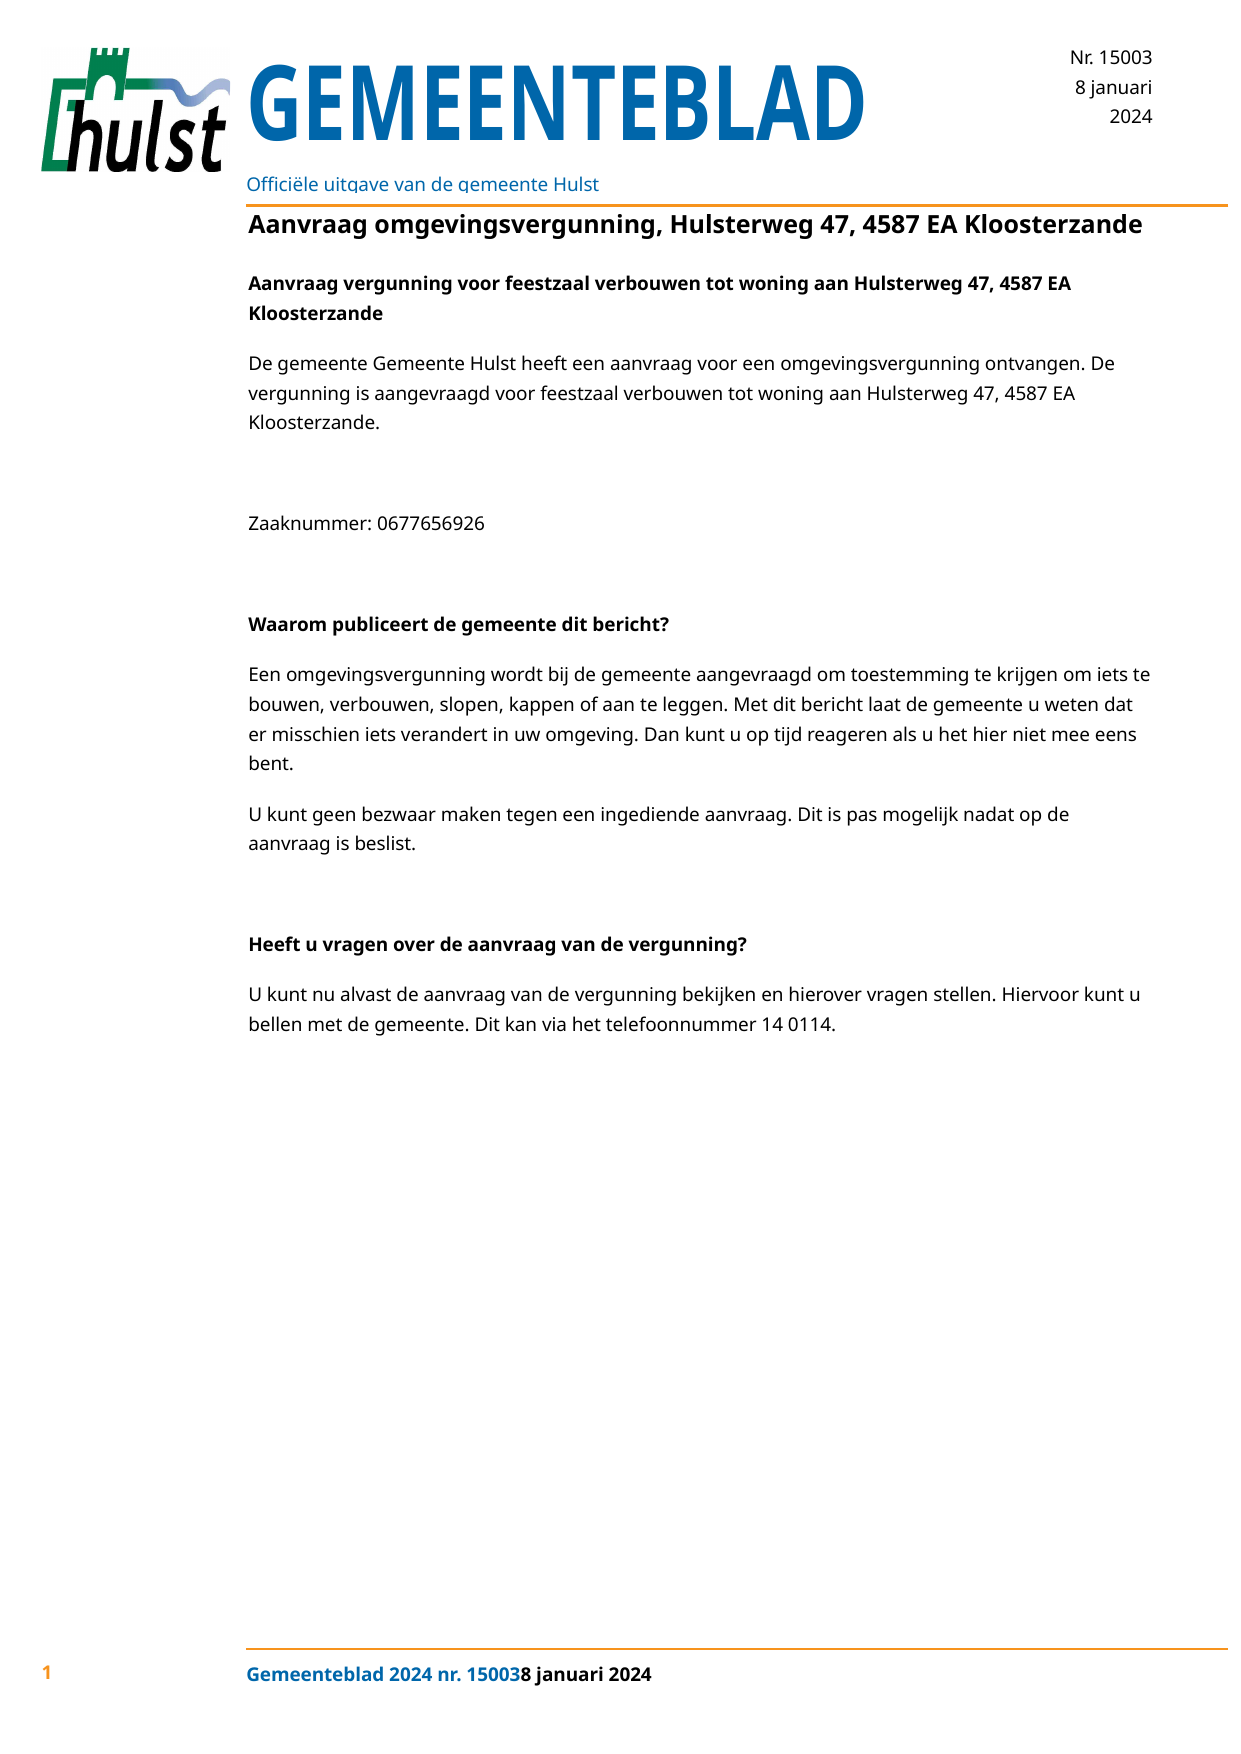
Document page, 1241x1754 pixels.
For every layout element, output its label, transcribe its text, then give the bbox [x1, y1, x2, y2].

text Een omgevingsvergunning wordt bij de gemeente aangevraagd om toestemming te krijgen om iets te bouwen, verbouwen, slopen, kappen of aan te leggen. Met dit bericht laat de gemeente u weten dat er misschien iets verandert in uw omgeving. Dan kunt u op tijd reageren als u het hier niet mee eens bent. [248, 662, 1152, 776]
text Aanvraag vergunning voor feestzaal verbouwen tot woning aan Hulsterweg 47, 4587 EA Kloosterzande [248, 270, 1152, 326]
text Heeft u vragen over de aanvraag van de vergunning? [248, 931, 1152, 957]
text U kunt nu alvast de aanvraag van de vergunning bekijken en hierover vragen stellen. Hiervoor kunt u bellen met de gemeente. Dit kan via het telefoonnummer 14 0114. [248, 982, 1152, 1037]
picture [41, 47, 231, 172]
text De gemeente Gemeente Hulst heeft een aanvraag voor een omgevingsvergunning ontvangen. De vergunning is aangevraagd voor feestzaal verbouwen tot woning aan Hulsterweg 47, 4587 EA Kloosterzande. [248, 350, 1152, 435]
text Zaaknummer: 0677656926 [248, 510, 1152, 536]
text Aanvraag omgevingsvergunning, Hulsterweg 47, 4587 EA Kloosterzande [248, 207, 1152, 241]
text U kunt geen bezwaar maken tegen een ingediende aanvraag. Dit is pas mogelijk nadat op de aanvraag is beslist. [248, 801, 1152, 856]
text Waarom publiceert de gemeente dit bericht? [248, 611, 1152, 637]
